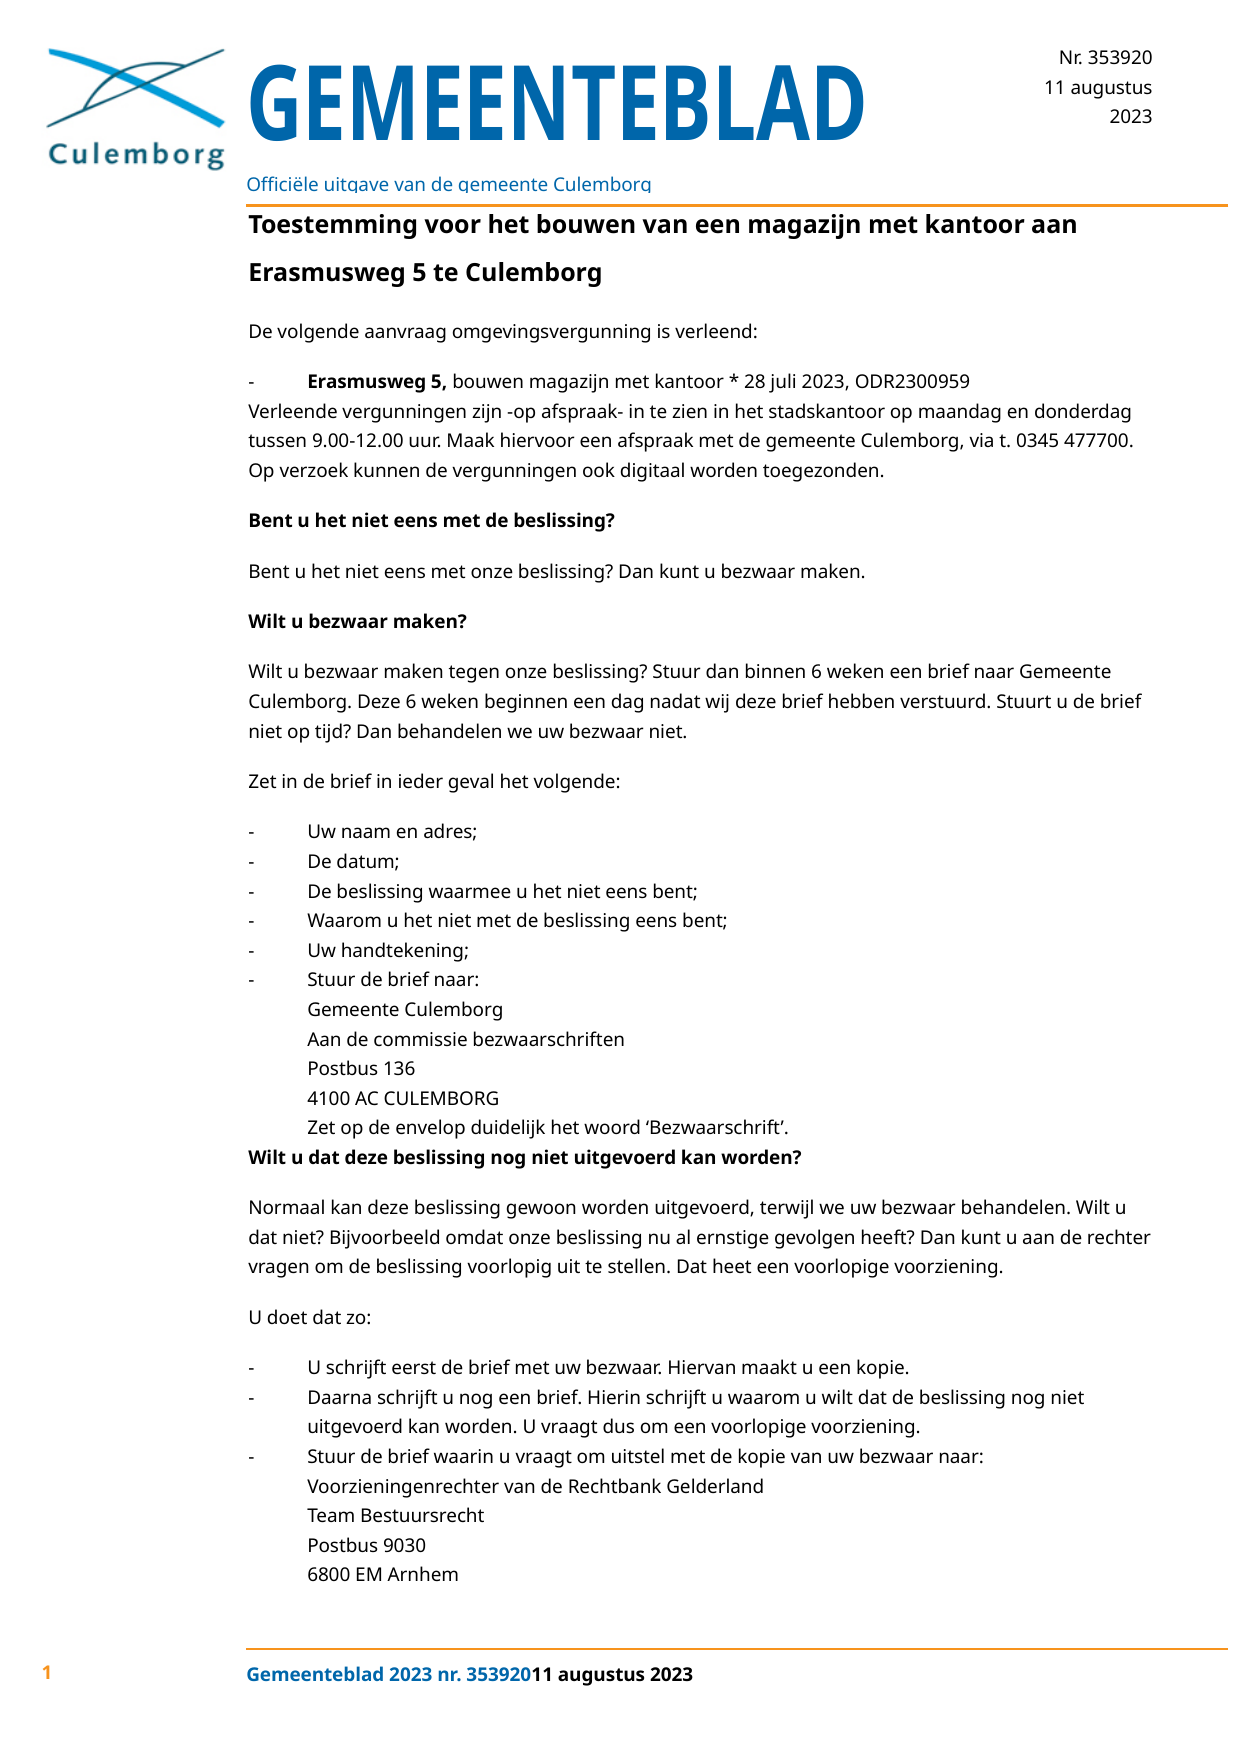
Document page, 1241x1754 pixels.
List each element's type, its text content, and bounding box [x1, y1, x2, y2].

picture [41, 47, 231, 172]
text Bent u het niet eens met de beslissing? [248, 507, 1152, 533]
list Stuur de brief waarin u vraagt om uitstel met de kopie van uw bezwaar naar: [248, 1443, 1152, 1469]
text Wilt u bezwaar maken tegen onze beslissing? Stuur dan binnen 6 weken een brief naar Gemeente Culemborg. Deze 6 weken beginnen een dag nadat wij deze brief hebben verstuurd. Stuurt u de brief niet op tijd? Dan behandelen we uw bezwaar niet. [248, 659, 1152, 744]
text Toestemming voor het bouwen van een magazijn met kantoor aan Erasmusweg 5 te Culemborg [248, 207, 1152, 288]
list Aan de commissie bezwaarschriften [248, 1026, 1152, 1052]
list Zet op de envelop duidelijk het woord ‘Bezwaarschrift’. [248, 1114, 1152, 1140]
list Uw naam en adres; [248, 819, 1152, 844]
text Wilt u dat deze beslissing nog niet uitgevoerd kan worden? [248, 1144, 1152, 1170]
list 4100 AC CULEMBORG [248, 1085, 1152, 1111]
text Wilt u bezwaar maken? [248, 608, 1152, 634]
list Gemeente Culemborg [248, 996, 1152, 1022]
list Postbus 9030 [248, 1532, 1152, 1558]
list Waarom u het niet met de beslissing eens bent; [248, 907, 1152, 933]
text Zet in de brief in ieder geval het volgende: [248, 768, 1152, 794]
text U doet dat zo: [248, 1304, 1152, 1330]
list De datum; [248, 848, 1152, 874]
list U schrijft eerst de brief met uw bezwaar. Hiervan maakt u een kopie. [248, 1354, 1152, 1380]
list De beslissing waarmee u het niet eens bent; [248, 878, 1152, 904]
list 6800 EM Arnhem [248, 1562, 1152, 1587]
text Bent u het niet eens met onze beslissing? Dan kunt u bezwaar maken. [248, 558, 1152, 584]
list Daarna schrijft u nog een brief. Hierin schrijft u waarom u wilt dat de beslissing nog niet uitgevoerd kan worden. U vraagt dus om een voorlopige voorziening. [248, 1384, 1152, 1439]
list Stuur de brief naar: [248, 967, 1152, 992]
list Erasmusweg 5, bouwen magazijn met kantoor * 28 juli 2023, ODR2300959 [248, 368, 1152, 394]
list Voorzieningenrechter van de Rechtbank Gelderland [248, 1473, 1152, 1499]
text De volgende aanvraag omgevingsvergunning is verleend: [248, 318, 1152, 344]
list Team Bestuursrecht [248, 1502, 1152, 1528]
list Postbus 136 [248, 1055, 1152, 1081]
list Uw handtekening; [248, 937, 1152, 963]
text Verleende vergunningen zijn -op afspraak- in te zien in het stadskantoor op maandag en donderdag tussen 9.00-12.00 uur. Maak hiervoor een afspraak met de gemeente Culemborg, via t. 0345 477700. Op verzoek kunnen de vergunningen ook digitaal worden toegezonden. [248, 398, 1152, 483]
text Normaal kan deze beslissing gewoon worden uitgevoerd, terwijl we uw bezwaar behandelen. Wilt u dat niet? Bijvoorbeeld omdat onze beslissing nu al ernstige gevolgen heeft? Dan kunt u aan de rechter vragen om de beslissing voorlopig uit te stellen. Dat heet een voorlopige voorziening. [248, 1194, 1152, 1279]
